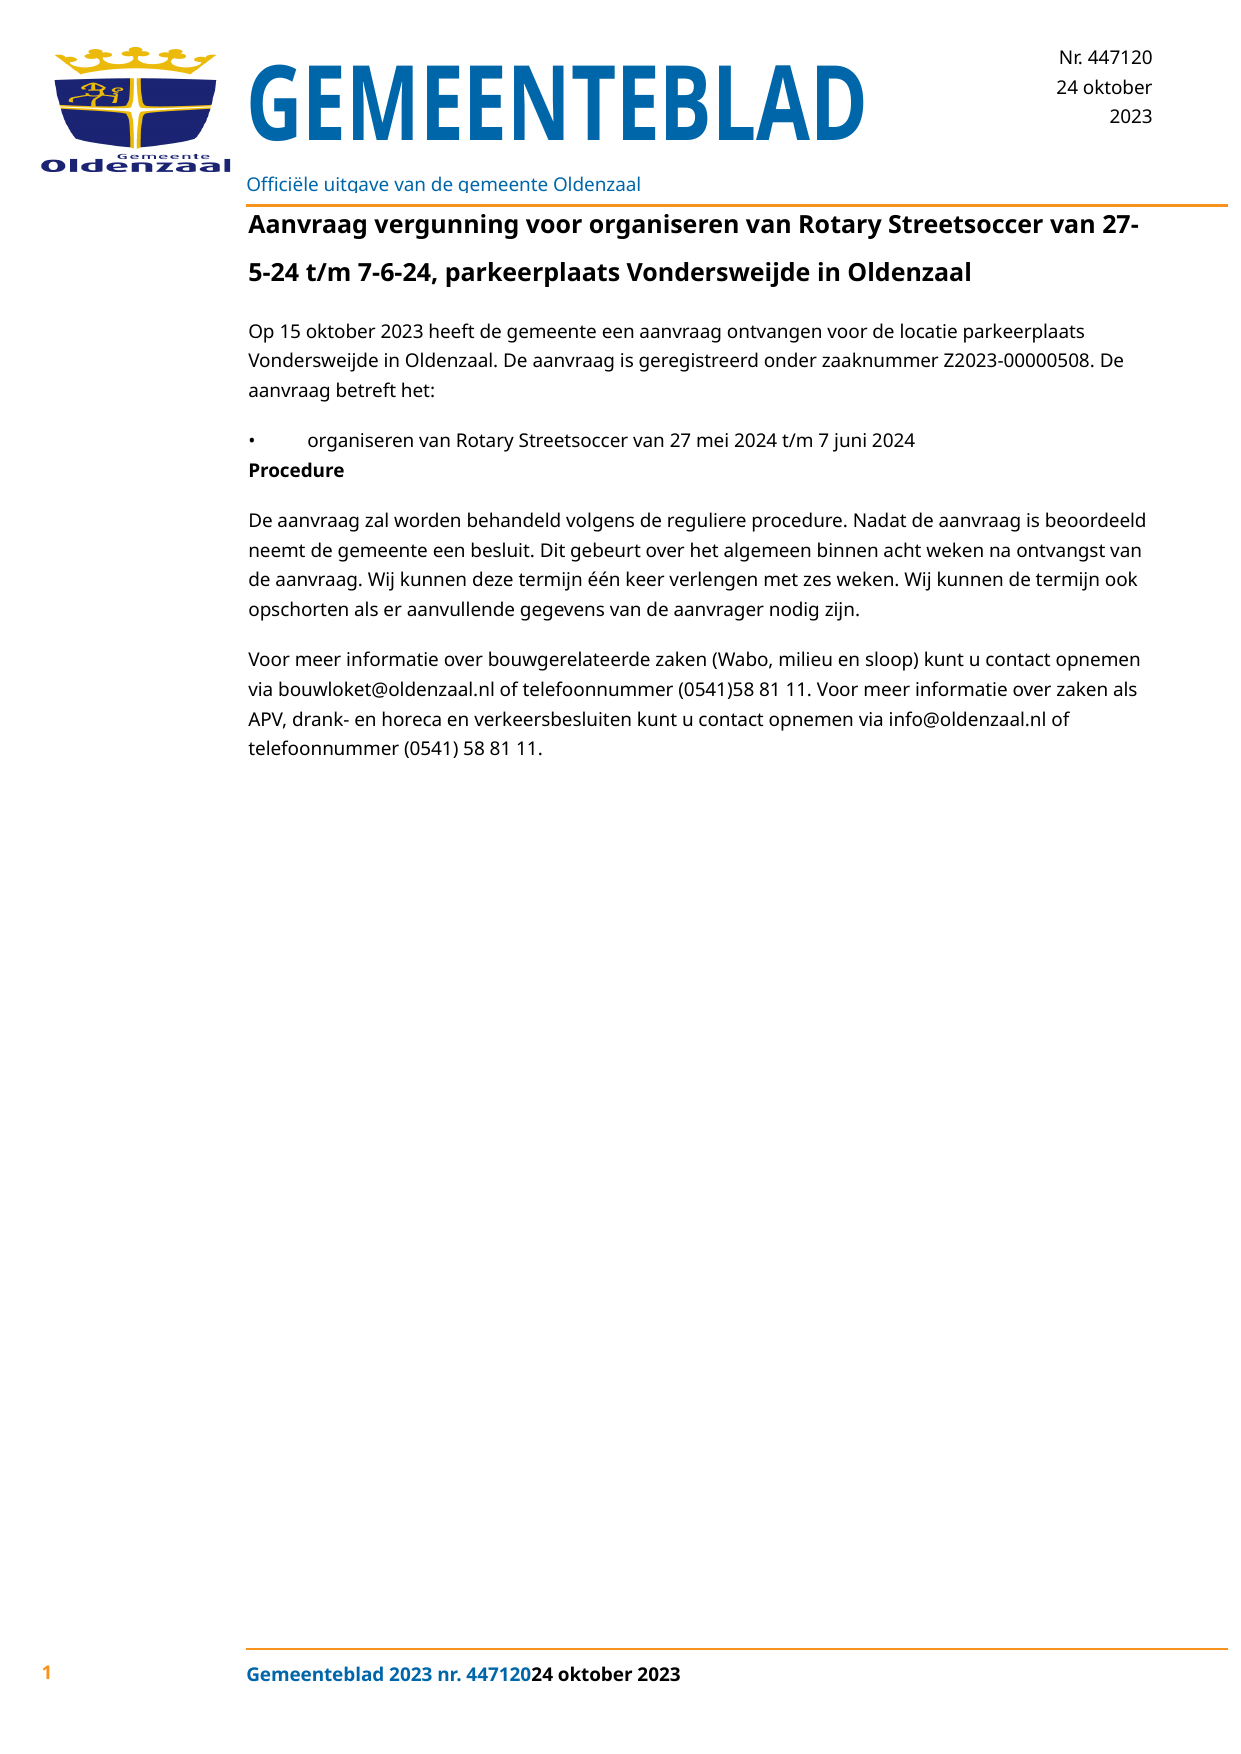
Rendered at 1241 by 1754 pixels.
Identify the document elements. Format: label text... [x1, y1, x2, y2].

text Op 15 oktober 2023 heeft de gemeente een aanvraag ontvangen voor de locatie parkeerplaats Vondersweijde in Oldenzaal. De aanvraag is geregistreerd onder zaaknummer Z2023-00000508. De aanvraag betreft het: [248, 318, 1152, 403]
list organiseren van Rotary Streetsoccer van 27 mei 2024 t/m 7 juni 2024 [248, 427, 1152, 453]
text Voor meer informatie over bouwgerelateerde zaken (Wabo, milieu en sloop) kunt u contact opnemen via bouwloket@oldenzaal.nl of telefoonnummer (0541)58 81 11. Voor meer informatie over zaken als APV, drank- en horeca en verkeersbesluiten kunt u contact opnemen via info@oldenzaal.nl of telefoonnummer (0541) 58 81 11. [248, 647, 1152, 761]
text De aanvraag zal worden behandeld volgens de reguliere procedure. Nadat de aanvraag is beoordeeld neemt de gemeente een besluit. Dit gebeurt over het algemeen binnen acht weken na ontvangst van de aanvraag. Wij kunnen deze termijn één keer verlengen met zes weken. Wij kunnen de termijn ook opschorten als er aanvullende gegevens van de aanvrager nodig zijn. [248, 507, 1152, 622]
picture [41, 47, 231, 172]
text Procedure [248, 457, 1152, 483]
text Aanvraag vergunning voor organiseren van Rotary Streetsoccer van 27-5-24 t/m 7-6-24, parkeerplaats Vondersweijde in Oldenzaal [248, 207, 1152, 288]
